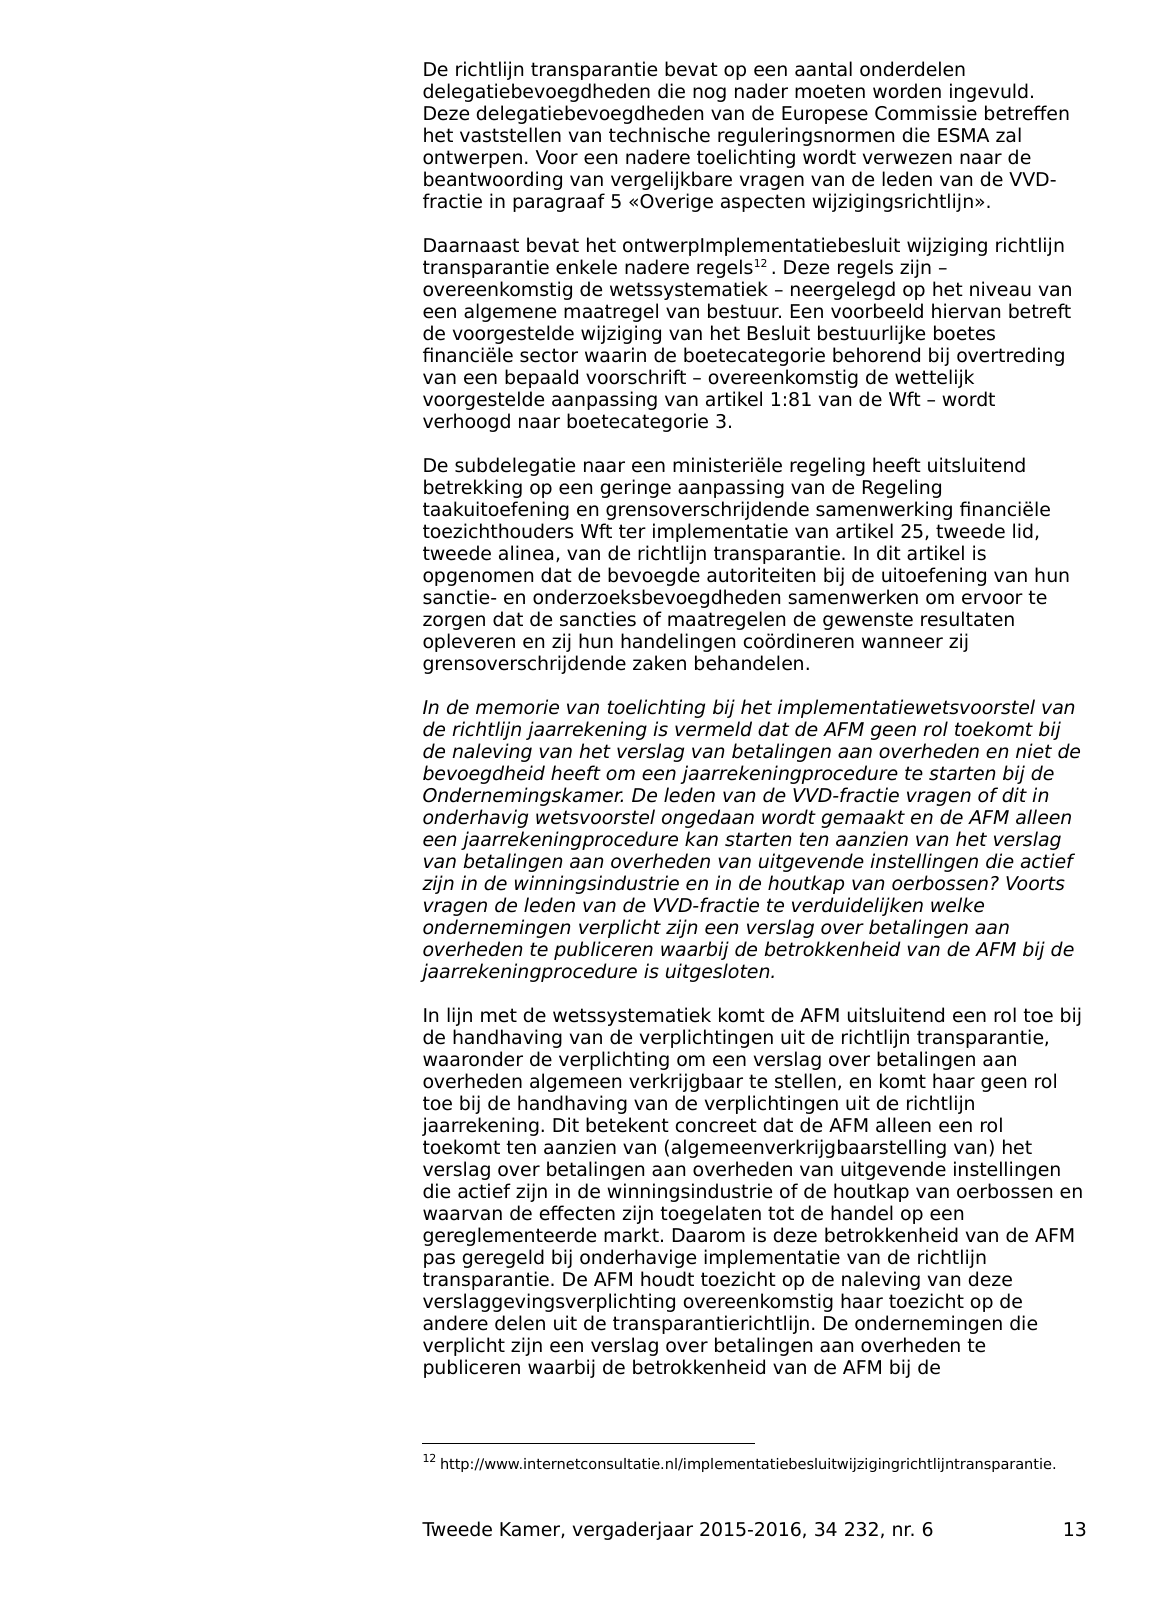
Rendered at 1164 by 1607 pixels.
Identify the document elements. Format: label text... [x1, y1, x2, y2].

text In de memorie van toelichting bij het implementatiewetsvoorstel van de richtlijn jaarrekening is vermeld dat de AFM geen rol toekomt bij de naleving van het verslag van betalingen aan overheden en niet de bevoegdheid heeft om een jaarrekeningprocedure te starten bij de Ondernemingskamer. De leden van de VVD-fractie vragen of dit in onderhavig wetsvoorstel ongedaan wordt gemaakt en de AFM alleen een jaarrekeningprocedure kan starten ten aanzien van het verslag van betalingen aan overheden van uitgevende instellingen die actief zijn in de winningsindustrie en in de houtkap van oerbossen? Voorts vragen de leden van de VVD-fractie te verduidelijken welke ondernemingen verplicht zijn een verslag over betalingen aan overheden te publiceren waarbij de betrokkenheid van de AFM bij de jaarrekeningprocedure is uitgesloten. [422, 697, 1087, 983]
text De subdelegatie naar een ministeriële regeling heeft uitsluitend betrekking op een geringe aanpassing van de Regeling taakuitoefening en grensoverschrijdende samenwerking financiële toezichthouders Wft ter implementatie van artikel 25, tweede lid, tweede alinea, van de richtlijn transparantie. In dit artikel is opgenomen dat de bevoegde autoriteiten bij de uitoefening van hun sanctie- en onderzoeksbevoegdheden samenwerken om ervoor te zorgen dat de sancties of maatregelen de gewenste resultaten opleveren en zij hun handelingen coördineren wanneer zij grensoverschrijdende zaken behandelen. [422, 455, 1087, 675]
text http://www.internetconsultatie.nl/implementatiebesluitwijzigingrichtlijntransparantie. [422, 1452, 1087, 1474]
text Daarnaast bevat het ontwerpImplementatiebesluit wijziging richtlijn transparantie enkele nadere regels. Deze regels zijn – overeenkomstig de wetssystematiek – neergelegd op het niveau van een algemene maatregel van bestuur. Een voorbeeld hiervan betreft de voorgestelde wijziging van het Besluit bestuurlijke boetes financiële sector waarin de boetecategorie behorend bij overtreding van een bepaald voorschrift – overeenkomstig de wettelijk voorgestelde aanpassing van artikel 1:81 van de Wft – wordt verhoogd naar boetecategorie 3. [422, 235, 1087, 433]
text In lijn met de wetssystematiek komt de AFM uitsluitend een rol toe bij de handhaving van de verplichtingen uit de richtlijn transparantie, waaronder de verplichting om een verslag over betalingen aan overheden algemeen verkrijgbaar te stellen, en komt haar geen rol toe bij de handhaving van de verplichtingen uit de richtlijn jaarrekening. Dit betekent concreet dat de AFM alleen een rol toekomt ten aanzien van (algemeenverkrijgbaarstelling van) het verslag over betalingen aan overheden van uitgevende instellingen die actief zijn in de winningsindustrie of de houtkap van oerbossen en waarvan de effecten zijn toegelaten tot de handel op een gereglementeerde markt. Daarom is deze betrokkenheid van de AFM pas geregeld bij onderhavige implementatie van de richtlijn transparantie. De AFM houdt toezicht op de naleving van deze verslaggevingsverplichting overeenkomstig haar toezicht op de andere delen uit de transparantierichtlijn. De ondernemingen die verplicht zijn een verslag over betalingen aan overheden te publiceren waarbij de betrokkenheid van de AFM bij de [422, 1005, 1087, 1379]
text De richtlijn transparantie bevat op een aantal onderdelen delegatiebevoegdheden die nog nader moeten worden ingevuld. Deze delegatiebevoegdheden van de Europese Commissie betreffen het vaststellen van technische reguleringsnormen die ESMA zal ontwerpen. Voor een nadere toelichting wordt verwezen naar de beantwoording van vergelijkbare vragen van de leden van de VVD-fractie in paragraaf 5 «Overige aspecten wijzigingsrichtlijn». [422, 59, 1087, 213]
